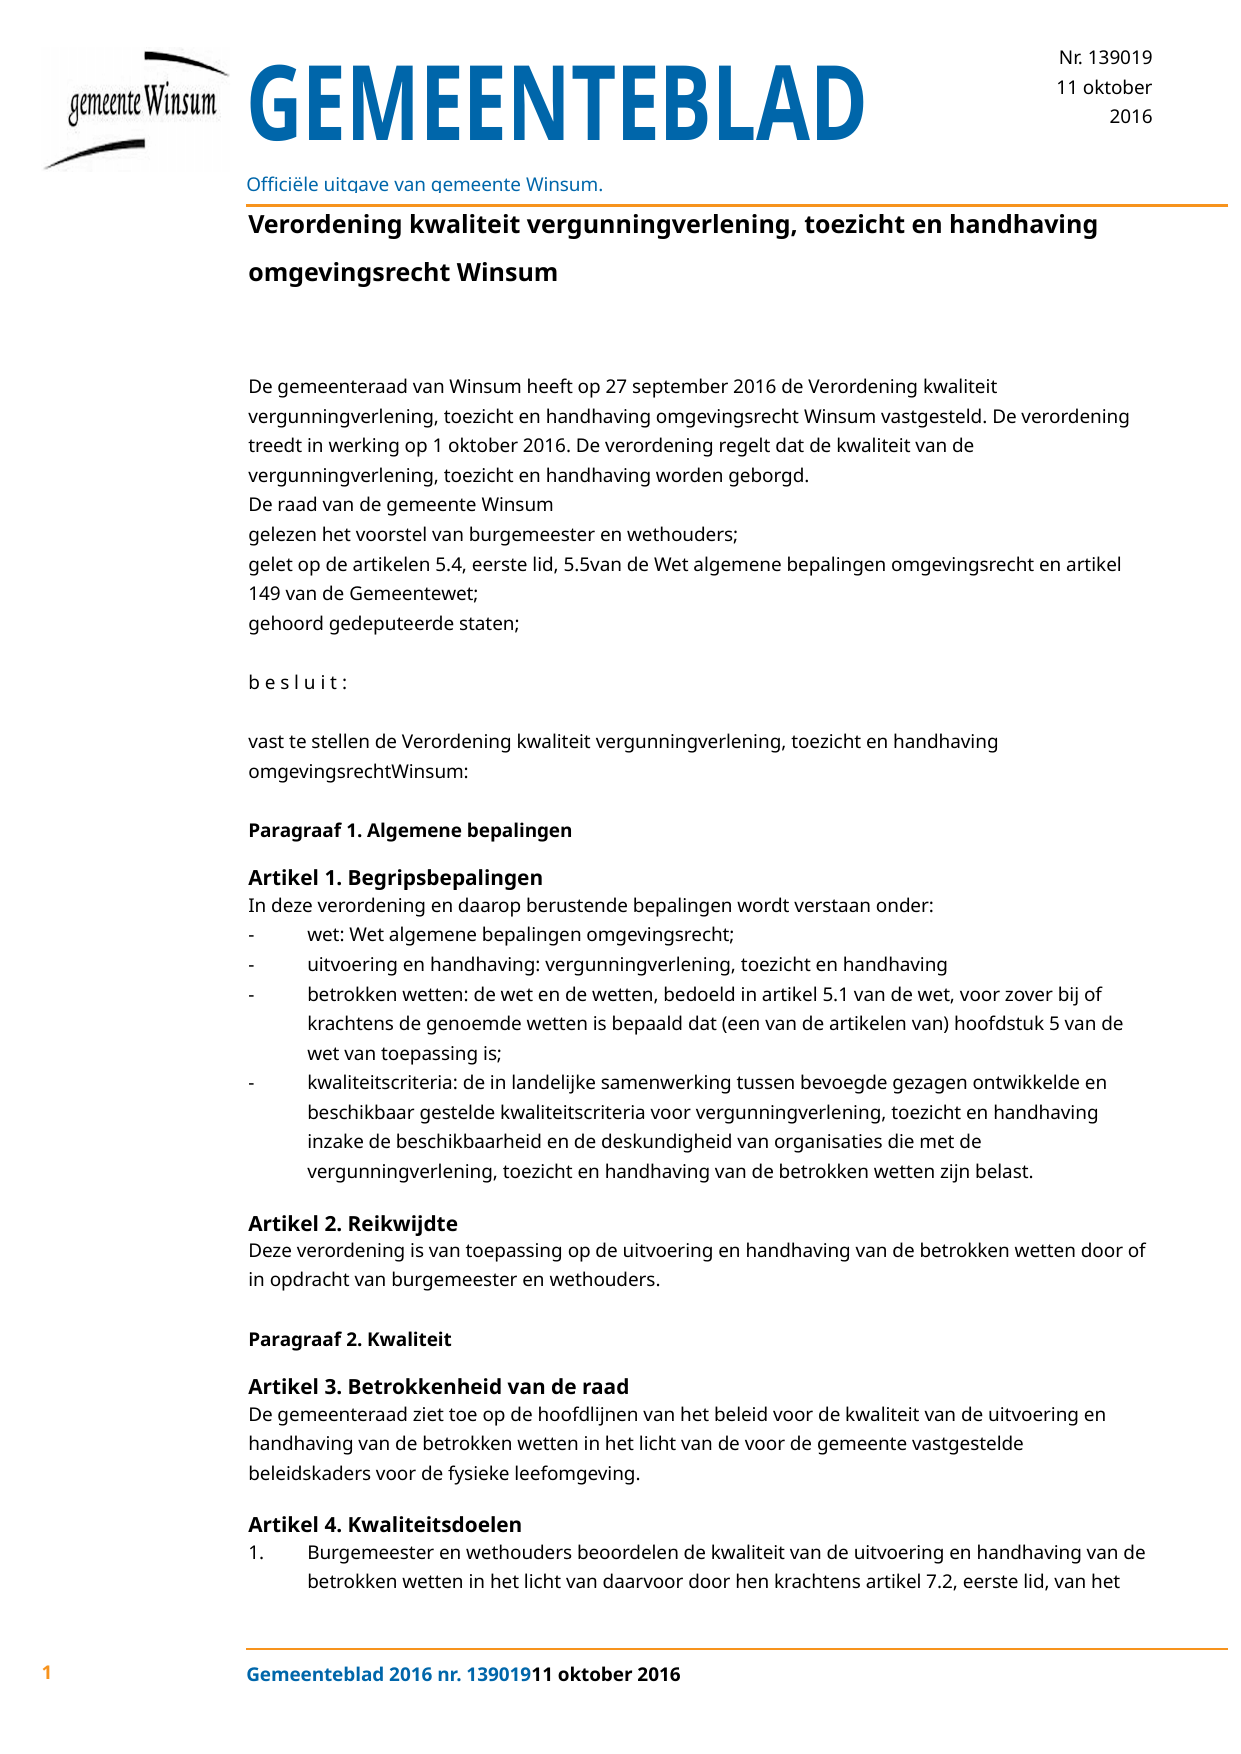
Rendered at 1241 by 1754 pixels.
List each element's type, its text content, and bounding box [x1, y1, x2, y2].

text Artikel 3. Betrokkenheid van de raad [248, 1372, 1152, 1401]
text Paragraaf 1. Algemene bepalingen [248, 817, 1152, 843]
list Burgemeester en wethouders beoordelen de kwaliteit van de uitvoering en handhaving van de betrokken wetten in het licht van daarvoor door hen krachtens artikel 7.2, eerste lid, van het [248, 1539, 1152, 1594]
text Artikel 2. Reikwijdte [248, 1209, 1152, 1237]
list wet: Wet algemene bepalingen omgevingsrecht; [248, 922, 1152, 947]
picture [41, 47, 231, 172]
list betrokken wetten: de wet en de wetten, bedoeld in artikel 5.1 van de wet, voor zover bij of krachtens de genoemde wetten is bepaald dat (een van de artikelen van) hoofdstuk 5 van de wet van toepassing is; [248, 981, 1152, 1066]
text Deze verordening is van toepassing op de uitvoering en handhaving van de betrokken wetten door of in opdracht van burgemeester en wethouders. [248, 1237, 1152, 1292]
text In deze verordening en daarop berustende bepalingen wordt verstaan onder: [248, 892, 1152, 918]
text gehoord gedeputeerde staten; [248, 610, 1152, 636]
list uitvoering en handhaving: vergunningverlening, toezicht en handhaving [248, 951, 1152, 977]
text Verordening kwaliteit vergunningverlening, toezicht en handhaving omgevingsrecht Winsum [248, 207, 1152, 288]
text gelet op de artikelen 5.4, eerste lid, 5.5van de Wet algemene bepalingen omgevingsrecht en artikel 149 van de Gemeentewet; [248, 551, 1152, 606]
text De gemeenteraad ziet toe op de hoofdlijnen van het beleid voor de kwaliteit van de uitvoering en handhaving van de betrokken wetten in het licht van de voor de gemeente vastgestelde beleidskaders voor de fysieke leefomgeving. [248, 1401, 1152, 1486]
text De gemeenteraad van Winsum heeft op 27 september 2016 de Verordening kwaliteit vergunningverlening, toezicht en handhaving omgevingsrecht Winsum vastgesteld. De verordening treedt in werking op 1 oktober 2016. De verordening regelt dat de kwaliteit van de vergunningverlening, toezicht en handhaving worden geborgd. [248, 373, 1152, 488]
list kwaliteitscriteria: de in landelijke samenwerking tussen bevoegde gezagen ontwikkelde en beschikbaar gestelde kwaliteitscriteria voor vergunningverlening, toezicht en handhaving inzake de beschikbaarheid en de deskundigheid van organisaties die met de vergunningverlening, toezicht en handhaving van de betrokken wetten zijn belast. [248, 1069, 1152, 1184]
text Artikel 1. Begripsbepalingen [248, 863, 1152, 892]
text b e s l u i t : [248, 669, 1152, 695]
text Artikel 4. Kwaliteitsdoelen [248, 1510, 1152, 1539]
text Paragraaf 2. Kwaliteit [248, 1326, 1152, 1352]
text vast te stellen de Verordening kwaliteit vergunningverlening, toezicht en handhaving omgevingsrechtWinsum: [248, 728, 1152, 783]
text De raad van de gemeente Winsum [248, 492, 1152, 517]
text gelezen het voorstel van burgemeester en wethouders; [248, 521, 1152, 547]
